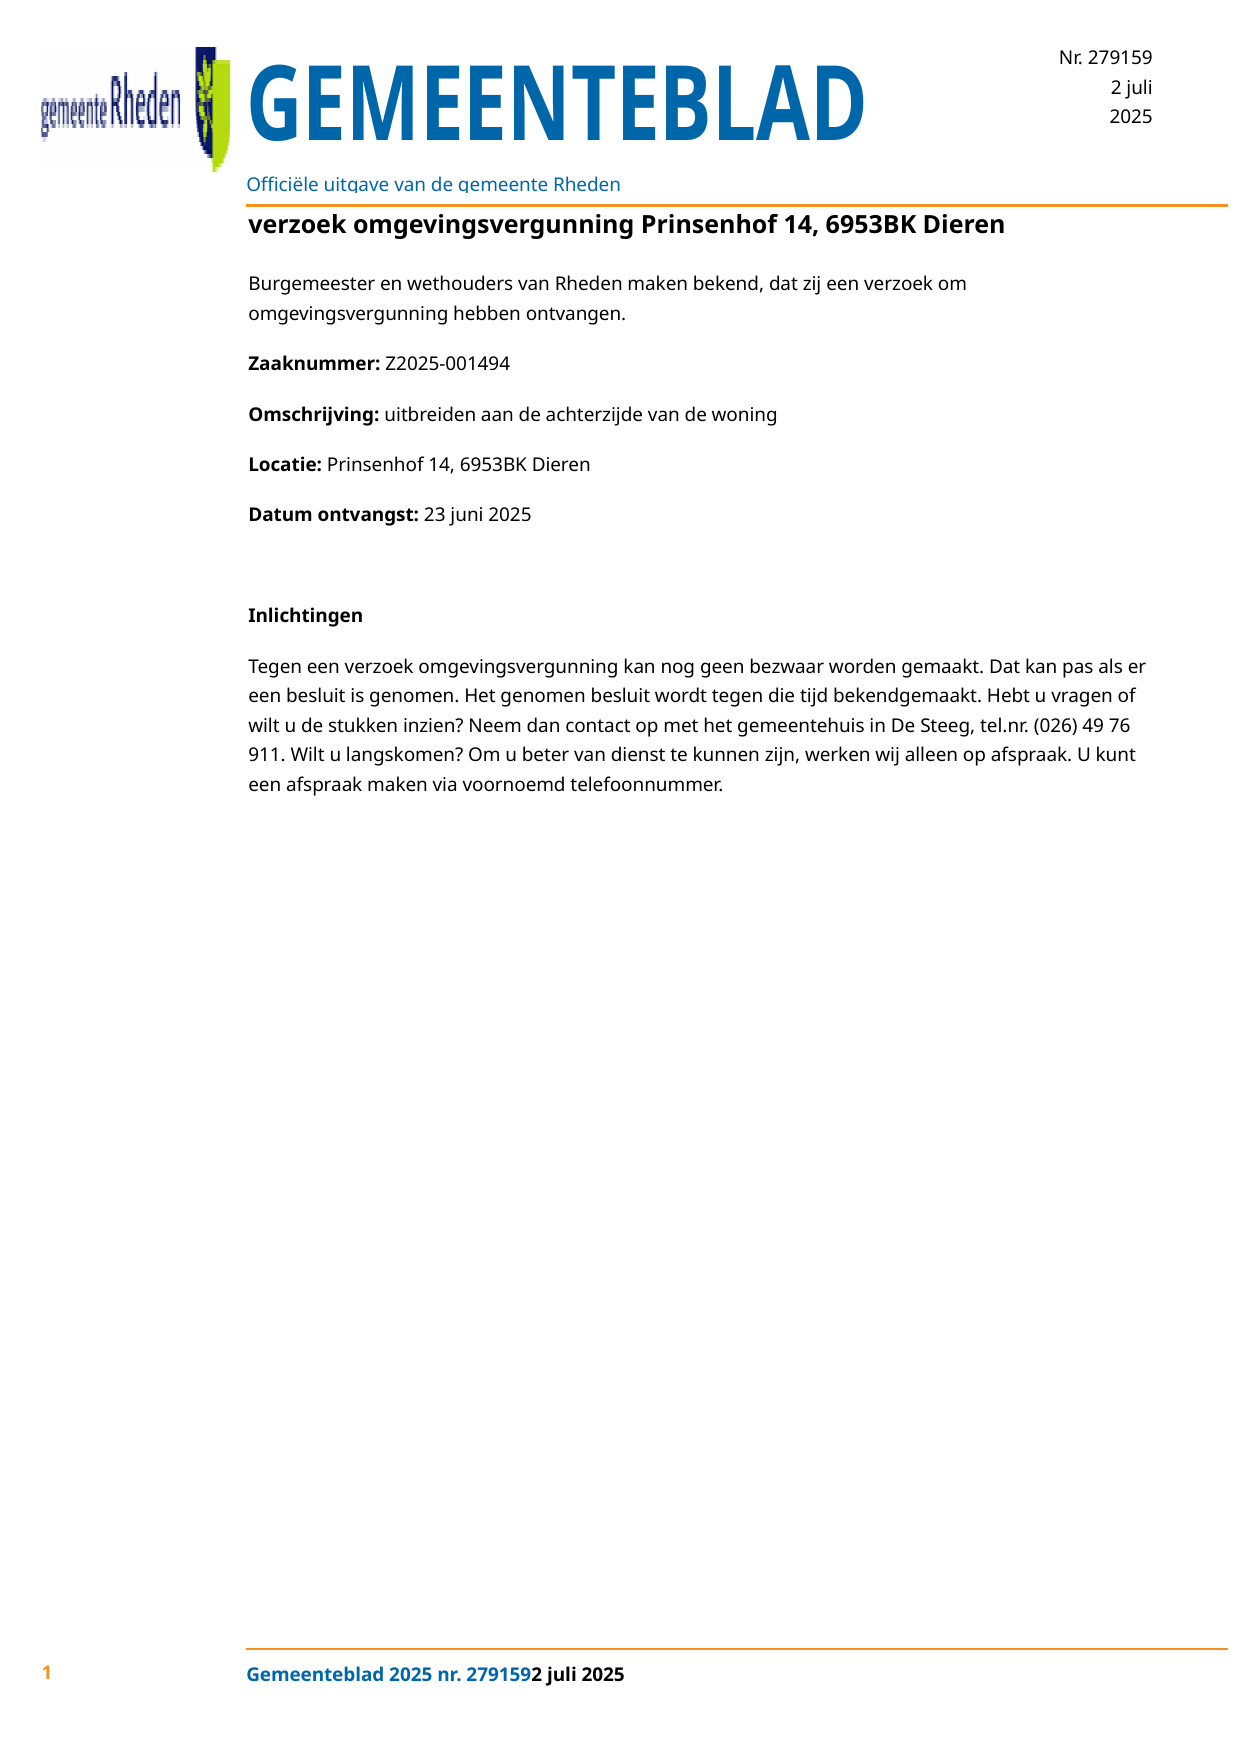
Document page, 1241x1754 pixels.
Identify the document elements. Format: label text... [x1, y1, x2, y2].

text Omschrijving: uitbreiden aan de achterzijde van de woning [248, 401, 1152, 426]
text Burgemeester en wethouders van Rheden maken bekend, dat zij een verzoek om omgevingsvergunning hebben ontvangen. [248, 270, 1152, 326]
text Inlichtingen [248, 602, 1152, 628]
text Tegen een verzoek omgevingsvergunning kan nog geen bezwaar worden gemaakt. Dat kan pas als er een besluit is genomen. Het genomen besluit wordt tegen die tijd bekendgemaakt. Hebt u vragen of wilt u de stukken inzien? Neem dan contact op met het gemeentehuis in De Steeg, tel.nr. (026) 49 76 911. Wilt u langskomen? Om u beter van dienst te kunnen zijn, werken wij alleen op afspraak. U kunt een afspraak maken via voornoemd telefoonnummer. [248, 653, 1152, 797]
text Zaaknummer: Z2025-001494 [248, 350, 1152, 376]
text Datum ontvangst: 23 juni 2025 [248, 502, 1152, 527]
text Locatie: Prinsenhof 14, 6953BK Dieren [248, 451, 1152, 477]
text verzoek omgevingsvergunning Prinsenhof 14, 6953BK Dieren [248, 207, 1152, 241]
picture [41, 47, 231, 172]
